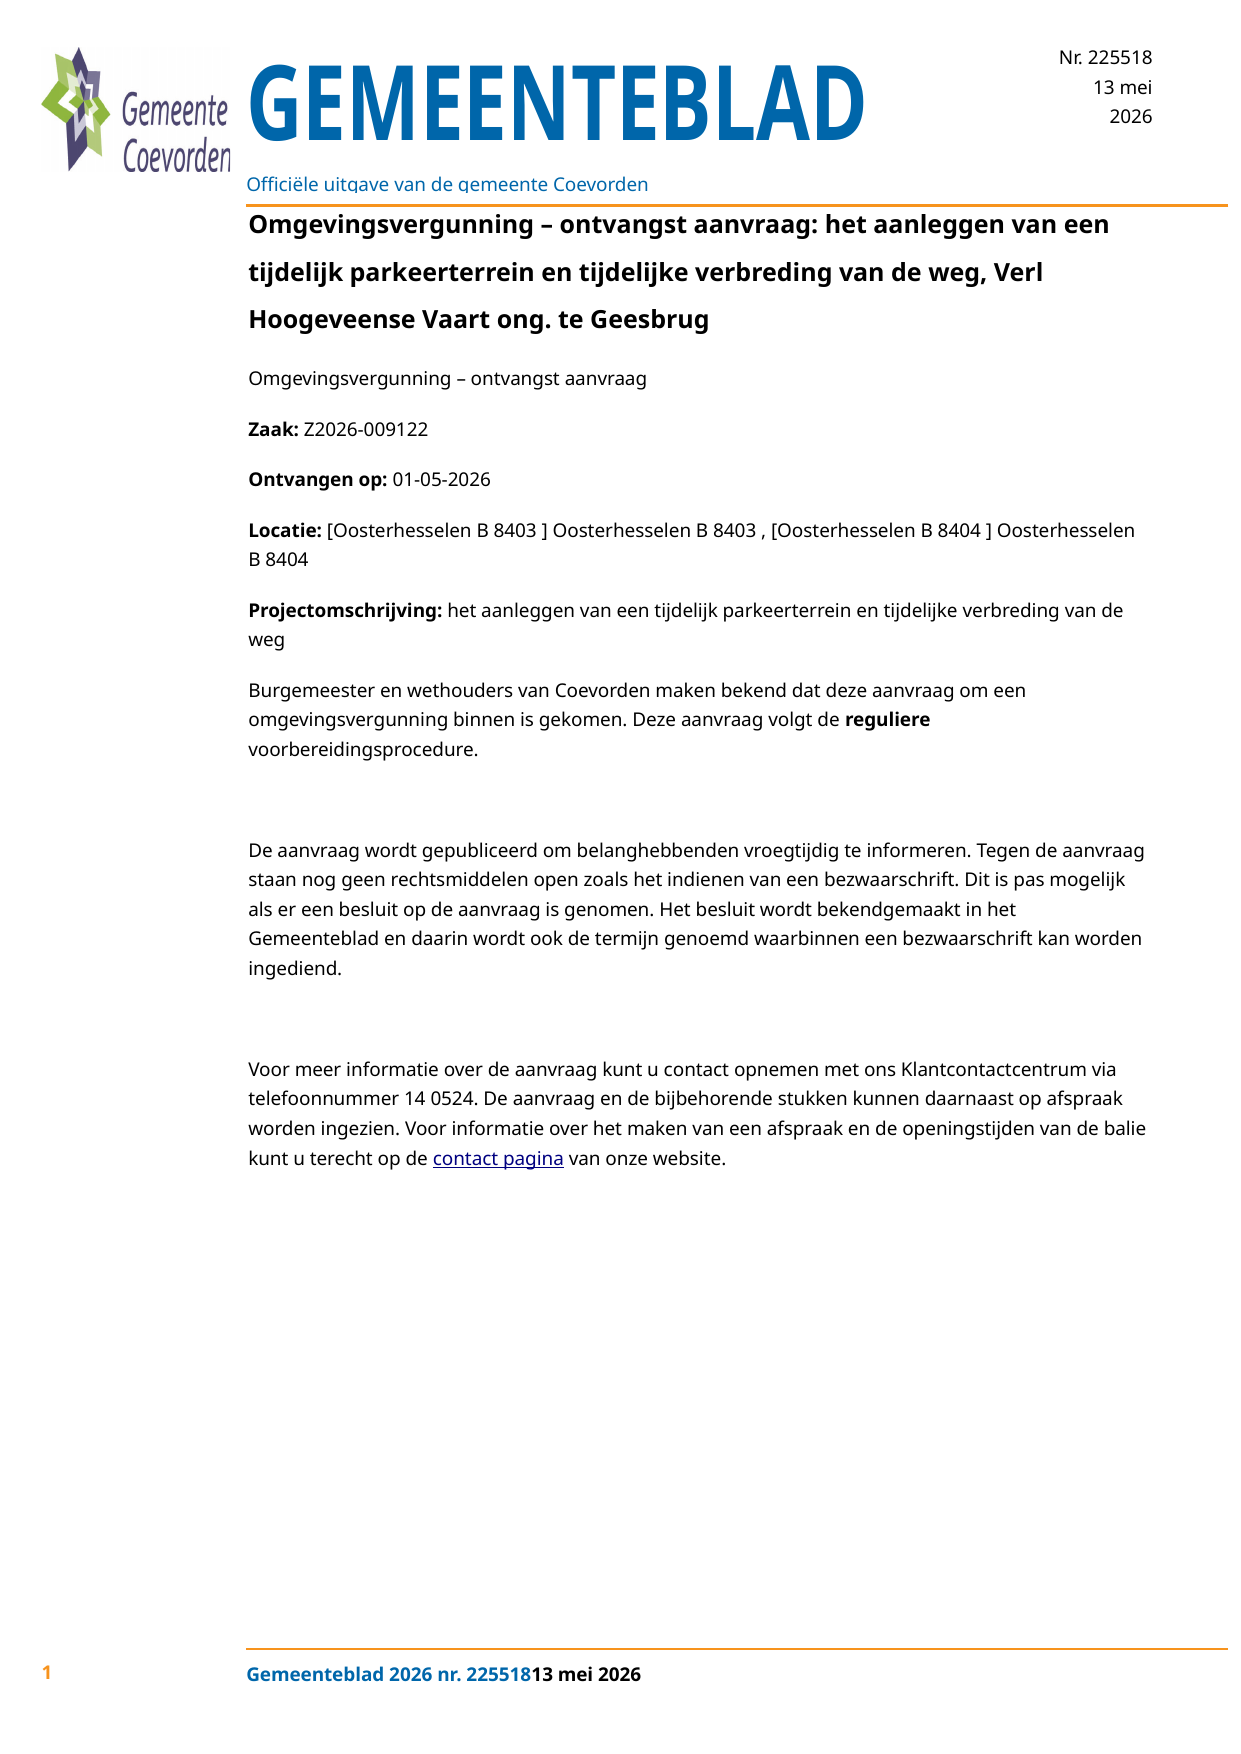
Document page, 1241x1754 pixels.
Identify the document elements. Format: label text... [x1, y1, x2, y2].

text Burgemeester en wethouders van Coevorden maken bekend dat deze aanvraag om een omgevingsvergunning binnen is gekomen. Deze aanvraag volgt de reguliere voorbereidingsprocedure. [248, 677, 1152, 762]
text Locatie: [Oosterhesselen B 8403 ] Oosterhesselen B 8403 , [Oosterhesselen B 8404 ] Oosterhesselen B 8404 [248, 517, 1152, 572]
text Zaak: Z2026-009122 [248, 416, 1152, 442]
text Voor meer informatie over de aanvraag kunt u contact opnemen met ons Klantcontactcentrum via telefoonnummer 14 0524. De aanvraag en de bijbehorende stukken kunnen daarnaast op afspraak worden ingezien. Voor informatie over het maken van een afspraak en de openingstijden van de balie kunt u terecht op de contact pagina van onze website. [248, 1056, 1152, 1170]
text Omgevingsvergunning – ontvangst aanvraag: het aanleggen van een tijdelijk parkeerterrein en tijdelijke verbreding van de weg, Verl Hoogeveense Vaart ong. te Geesbrug [248, 207, 1152, 336]
text Projectomschrijving: het aanleggen van een tijdelijk parkeerterrein en tijdelijke verbreding van de weg [248, 597, 1152, 652]
text De aanvraag wordt gepubliceerd om belanghebbenden vroegtijdig te informeren. Tegen de aanvraag staan nog geen rechtsmiddelen open zoals het indienen van een bezwaarschrift. Dit is pas mogelijk als er een besluit op de aanvraag is genomen. Het besluit wordt bekendgemaakt in het Gemeenteblad en daarin wordt ook de termijn genoemd waarbinnen een bezwaarschrift kan worden ingediend. [248, 837, 1152, 981]
text Ontvangen op: 01-05-2026 [248, 466, 1152, 492]
text Omgevingsvergunning – ontvangst aanvraag [248, 366, 1152, 391]
picture [41, 47, 231, 172]
